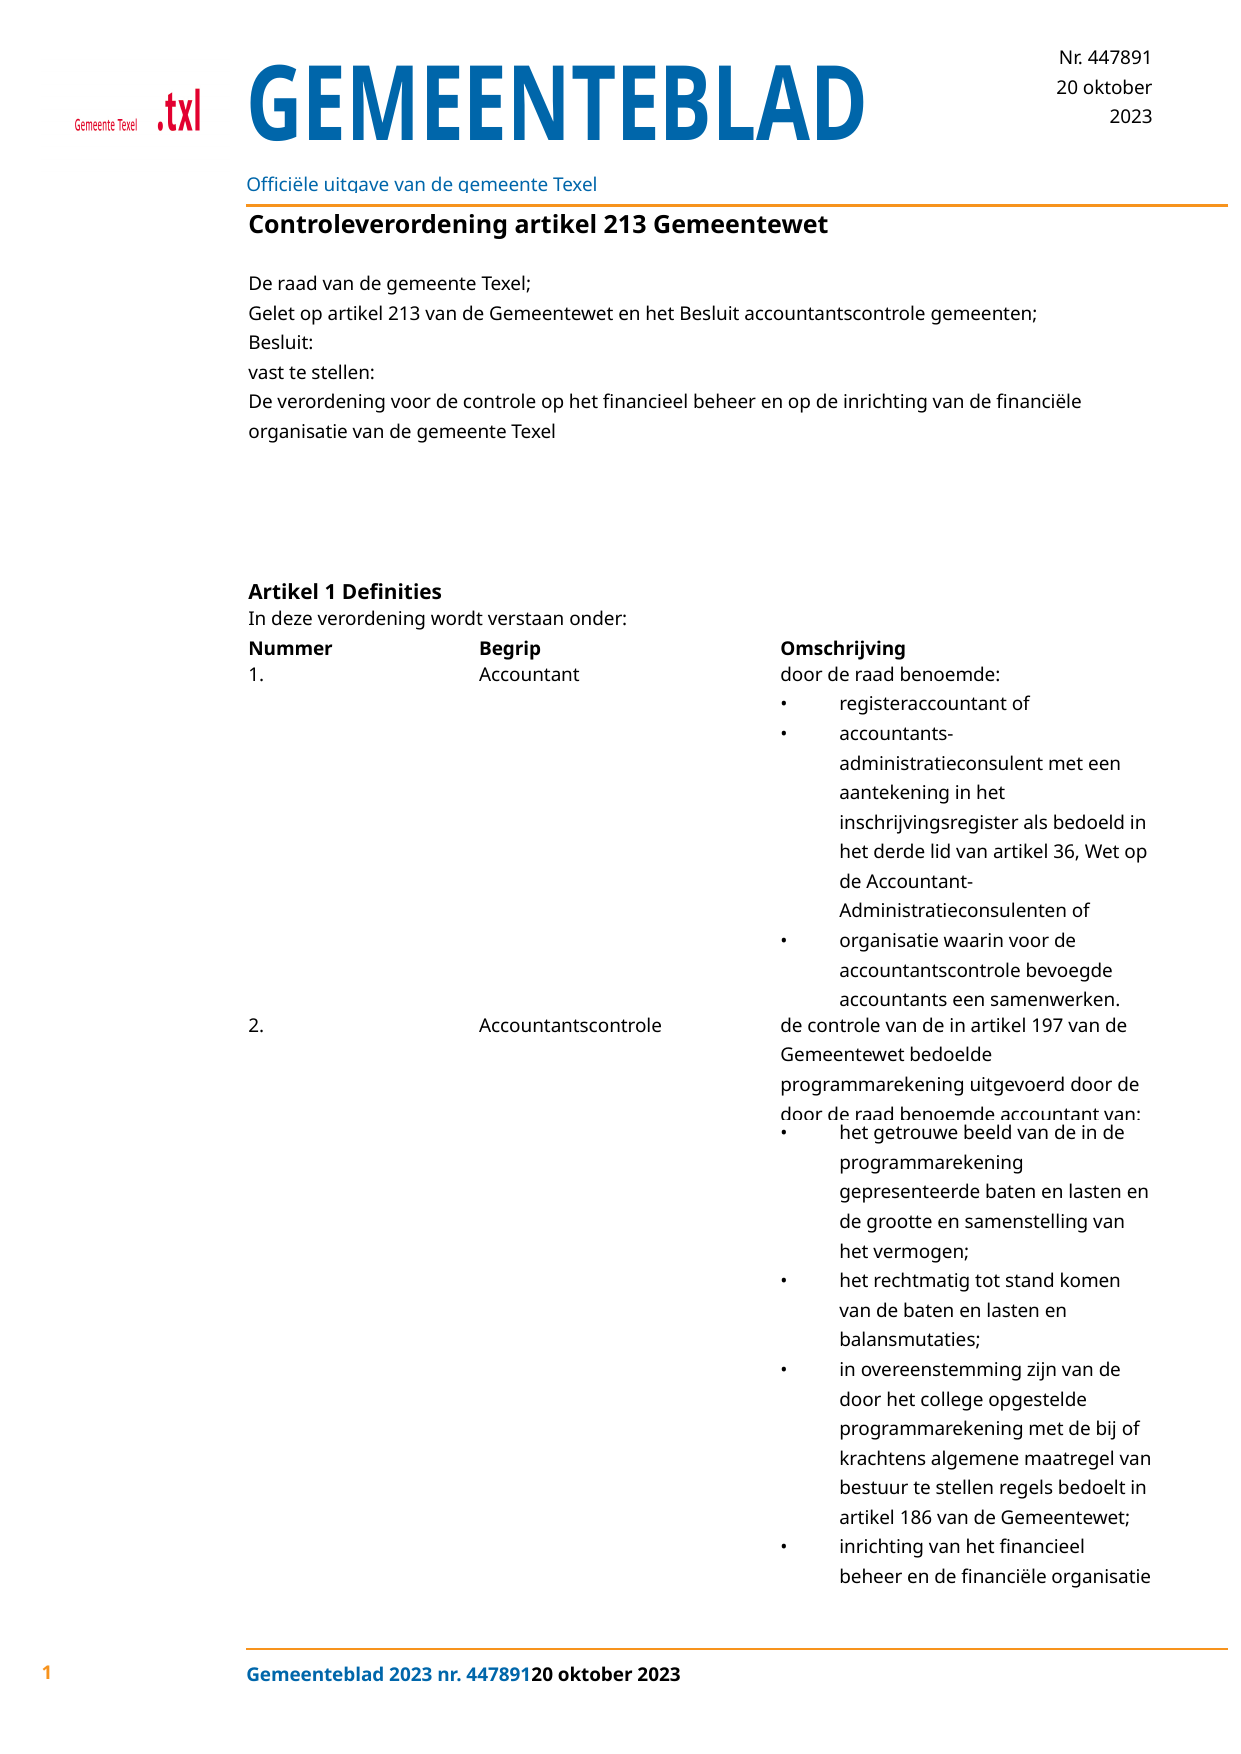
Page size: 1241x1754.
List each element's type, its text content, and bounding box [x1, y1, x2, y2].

table_cell de controle van de in artikel 197 van de Gemeentewet bedoelde programmarekening uitgevoerd door de door de raad benoemde accountant van: het getrouwe beeld van de in de programmarekening gepresenteerde baten en lasten en de grootte en samenstelling van het vermogen; het rechtmatig tot stand komen van de baten en lasten en balansmutaties; in overeenstemming zijn van de door het college opgestelde programmarekening met de bij of krachtens algemene maatregel van bestuur te stellen regels bedoelt in artikel 186 van de Gemeentewet; inrichting van het financieel beheer en de financiële organisatie [780, 1012, 1152, 1589]
text Artikel 1 Definities [248, 577, 1152, 606]
text Controleverordening artikel 213 Gemeentewet [248, 207, 1152, 241]
table_cell Accountant [479, 661, 780, 1012]
table_cell 2. [248, 1012, 479, 1589]
table_cell 1. [248, 661, 479, 1012]
text vast te stellen: [248, 359, 1152, 385]
table_cell door de raad benoemde: registeraccountant of accountants-administratieconsulent met een aantekening in het inschrijvingsregister als bedoeld in het derde lid van artikel 36, Wet op de Accountant-Administratieconsulenten of organisatie waarin voor de accountantscontrole bevoegde accountants een samenwerken. [780, 661, 1152, 1012]
picture [41, 47, 231, 172]
text De raad van de gemeente Texel; [248, 270, 1152, 296]
text Gelet op artikel 213 van de Gemeentewet en het Besluit accountantscontrole gemeenten; [248, 300, 1152, 326]
table_header Omschrijving [780, 635, 1152, 661]
table_header Begrip [479, 635, 780, 661]
table_cell Accountantscontrole [479, 1012, 780, 1589]
text In deze verordening wordt verstaan onder: [248, 606, 1152, 631]
table_header Nummer [248, 635, 479, 661]
text Besluit: [248, 329, 1152, 355]
text De verordening voor de controle op het financieel beheer en op de inrichting van de financiële organisatie van de gemeente Texel [248, 389, 1152, 444]
